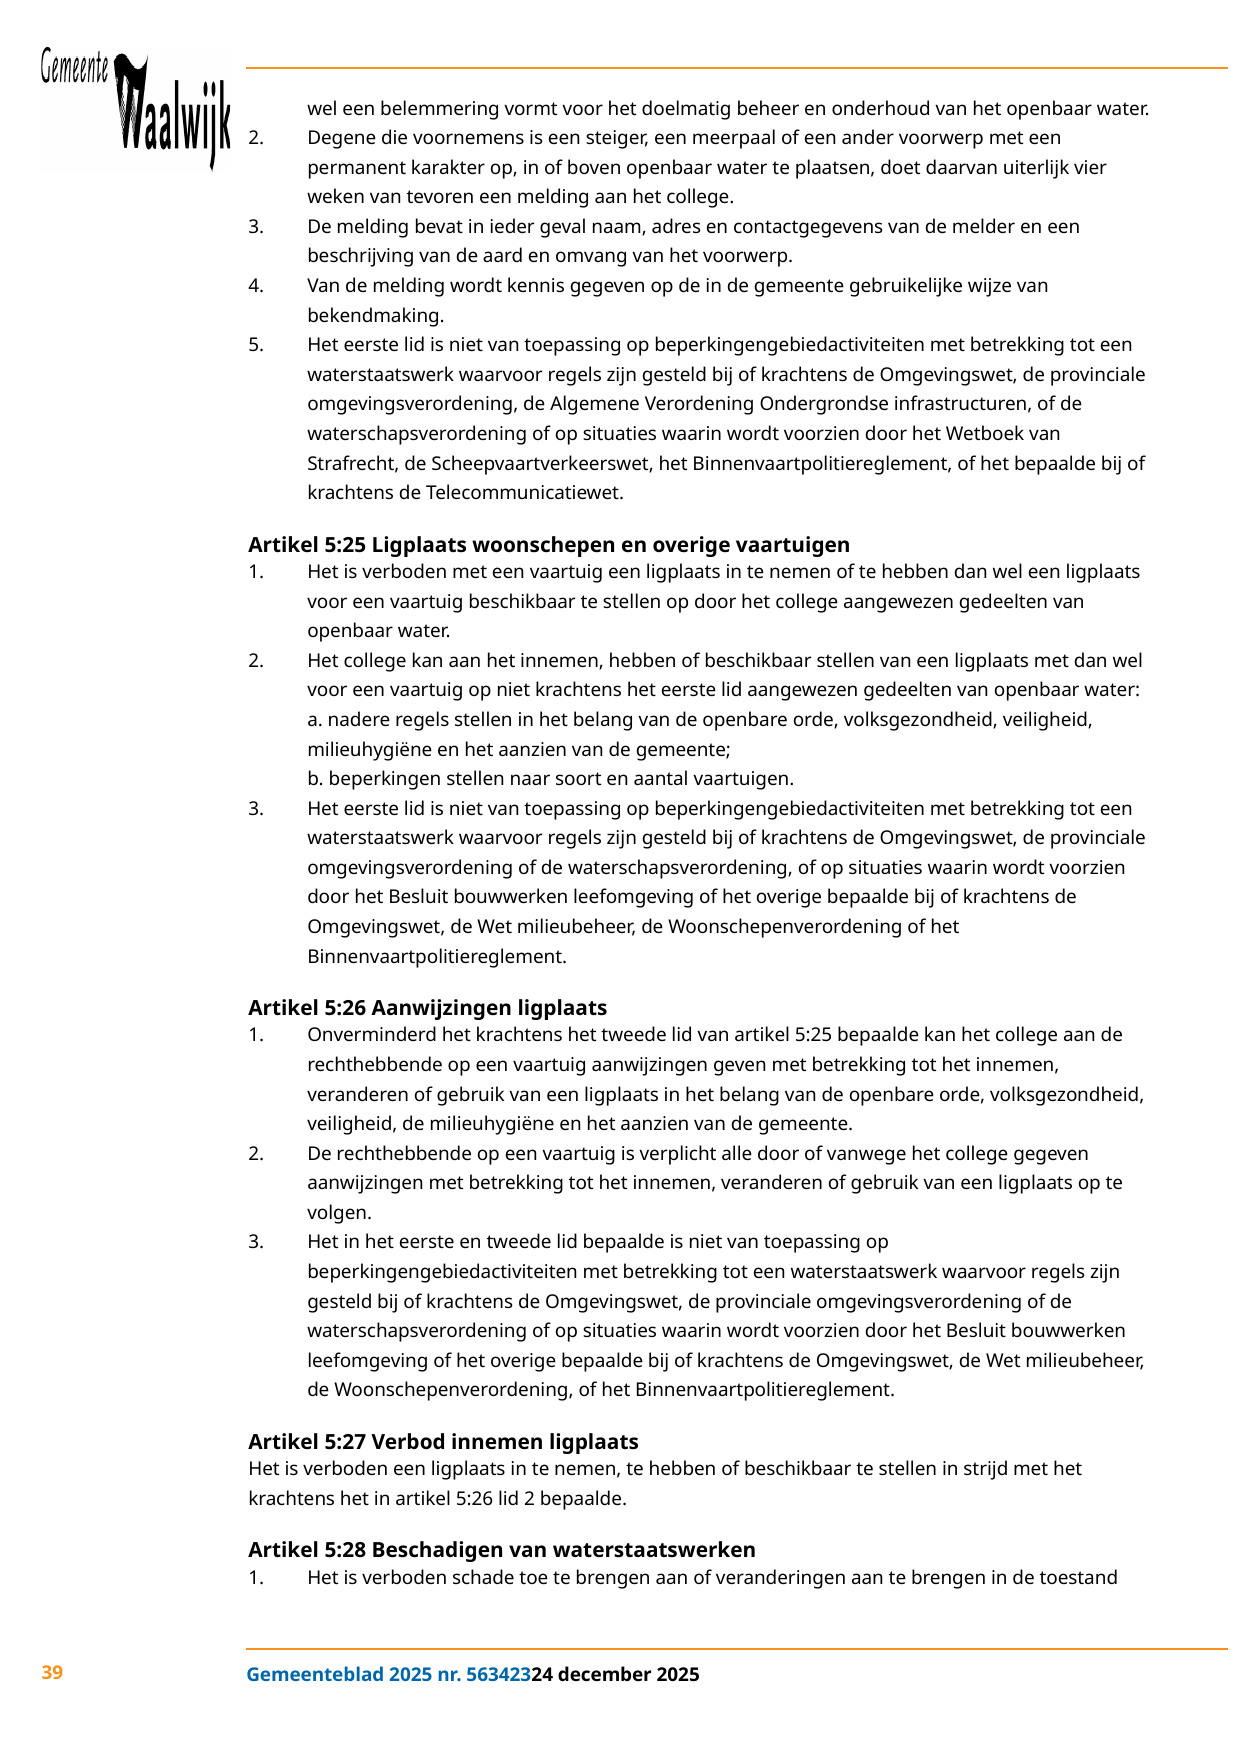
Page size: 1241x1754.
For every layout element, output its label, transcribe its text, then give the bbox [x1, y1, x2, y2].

list De rechthebbende op een vaartuig is verplicht alle door of vanwege het college gegeven aanwijzingen met betrekking tot het innemen, veranderen of gebruik van een ligplaats op te volgen. [248, 1140, 1152, 1225]
list Degene die voornemens is een steiger, een meerpaal of een ander voorwerp met een permanent karakter op, in of boven openbaar water te plaatsen, doet daarvan uiterlijk vier weken van tevoren een melding aan het college. [248, 124, 1152, 209]
list Het eerste lid is niet van toepassing op beperkingengebiedactiviteiten met betrekking tot een waterstaatswerk waarvoor regels zijn gesteld bij of krachtens de Omgevingswet, de provinciale omgevingsverordening of de waterschapsverordening, of op situaties waarin wordt voorzien door het Besluit bouwwerken leefomgeving of het overige bepaalde bij of krachtens de Omgevingswet, de Wet milieubeheer, de Woonschepenverordening of het Binnenvaartpolitiereglement. [248, 795, 1152, 968]
text Artikel 5:26 Aanwijzingen ligplaats [248, 993, 1152, 1022]
list Het college kan aan het innemen, hebben of beschikbaar stellen van een ligplaats met dan wel voor een vaartuig op niet krachtens het eerste lid aangewezen gedeelten van openbaar water: [248, 647, 1152, 702]
list wel een belemmering vormt voor het doelmatig beheer en onderhoud van het openbaar water. [248, 95, 1152, 121]
list Het is verboden met een vaartuig een ligplaats in te nemen of te hebben dan wel een ligplaats voor een vaartuig beschikbaar te stellen op door het college aangewezen gedeelten van openbaar water. [248, 558, 1152, 643]
text Het is verboden een ligplaats in te nemen, te hebben of beschikbaar te stellen in strijd met het krachtens het in artikel 5:26 lid 2 bepaalde. [248, 1456, 1152, 1511]
list Het in het eerste en tweede lid bepaalde is niet van toepassing op beperkingengebiedactiviteiten met betrekking tot een waterstaatswerk waarvoor regels zijn gesteld bij of krachtens de Omgevingswet, de provinciale omgevingsverordening of de waterschapsverordening of op situaties waarin wordt voorzien door het Besluit bouwwerken leefomgeving of het overige bepaalde bij of krachtens de Omgevingswet, de Wet milieubeheer, de Woonschepenverordening, of het Binnenvaartpolitiereglement. [248, 1229, 1152, 1402]
text Artikel 5:25 Ligplaats woonschepen en overige vaartuigen [248, 530, 1152, 558]
text Artikel 5:28 Beschadigen van waterstaatswerken [248, 1536, 1152, 1564]
list Het is verboden schade toe te brengen aan of veranderingen aan te brengen in de toestand [248, 1564, 1152, 1590]
list Onverminderd het krachtens het tweede lid van artikel 5:25 bepaalde kan het college aan de rechthebbende op een vaartuig aanwijzingen geven met betrekking tot het innemen, veranderen of gebruik van een ligplaats in het belang van de openbare orde, volksgezondheid, veiligheid, de milieuhygiëne en het aanzien van de gemeente. [248, 1022, 1152, 1136]
list Van de melding wordt kennis gegeven op de in de gemeente gebruikelijke wijze van bekendmaking. [248, 272, 1152, 328]
text Artikel 5:27 Verbod innemen ligplaats [248, 1427, 1152, 1456]
list b. beperkingen stellen naar soort en aantal vaartuigen. [248, 765, 1152, 791]
picture [41, 47, 231, 172]
list De melding bevat in ieder geval naam, adres en contactgegevens van de melder en een beschrijving van de aard en omvang van het voorwerp. [248, 213, 1152, 268]
list a. nadere regels stellen in het belang van de openbare orde, volksgezondheid, veiligheid, milieuhygiëne en het aanzien van de gemeente; [248, 706, 1152, 761]
list Het eerste lid is niet van toepassing op beperkingengebiedactiviteiten met betrekking tot een waterstaatswerk waarvoor regels zijn gesteld bij of krachtens de Omgevingswet, de provinciale omgevingsverordening, de Algemene Verordening Ondergrondse infrastructuren, of de waterschapsverordening of op situaties waarin wordt voorzien door het Wetboek van Strafrecht, de Scheepvaartverkeerswet, het Binnenvaartpolitiereglement, of het bepaalde bij of krachtens de Telecommunicatiewet. [248, 331, 1152, 505]
